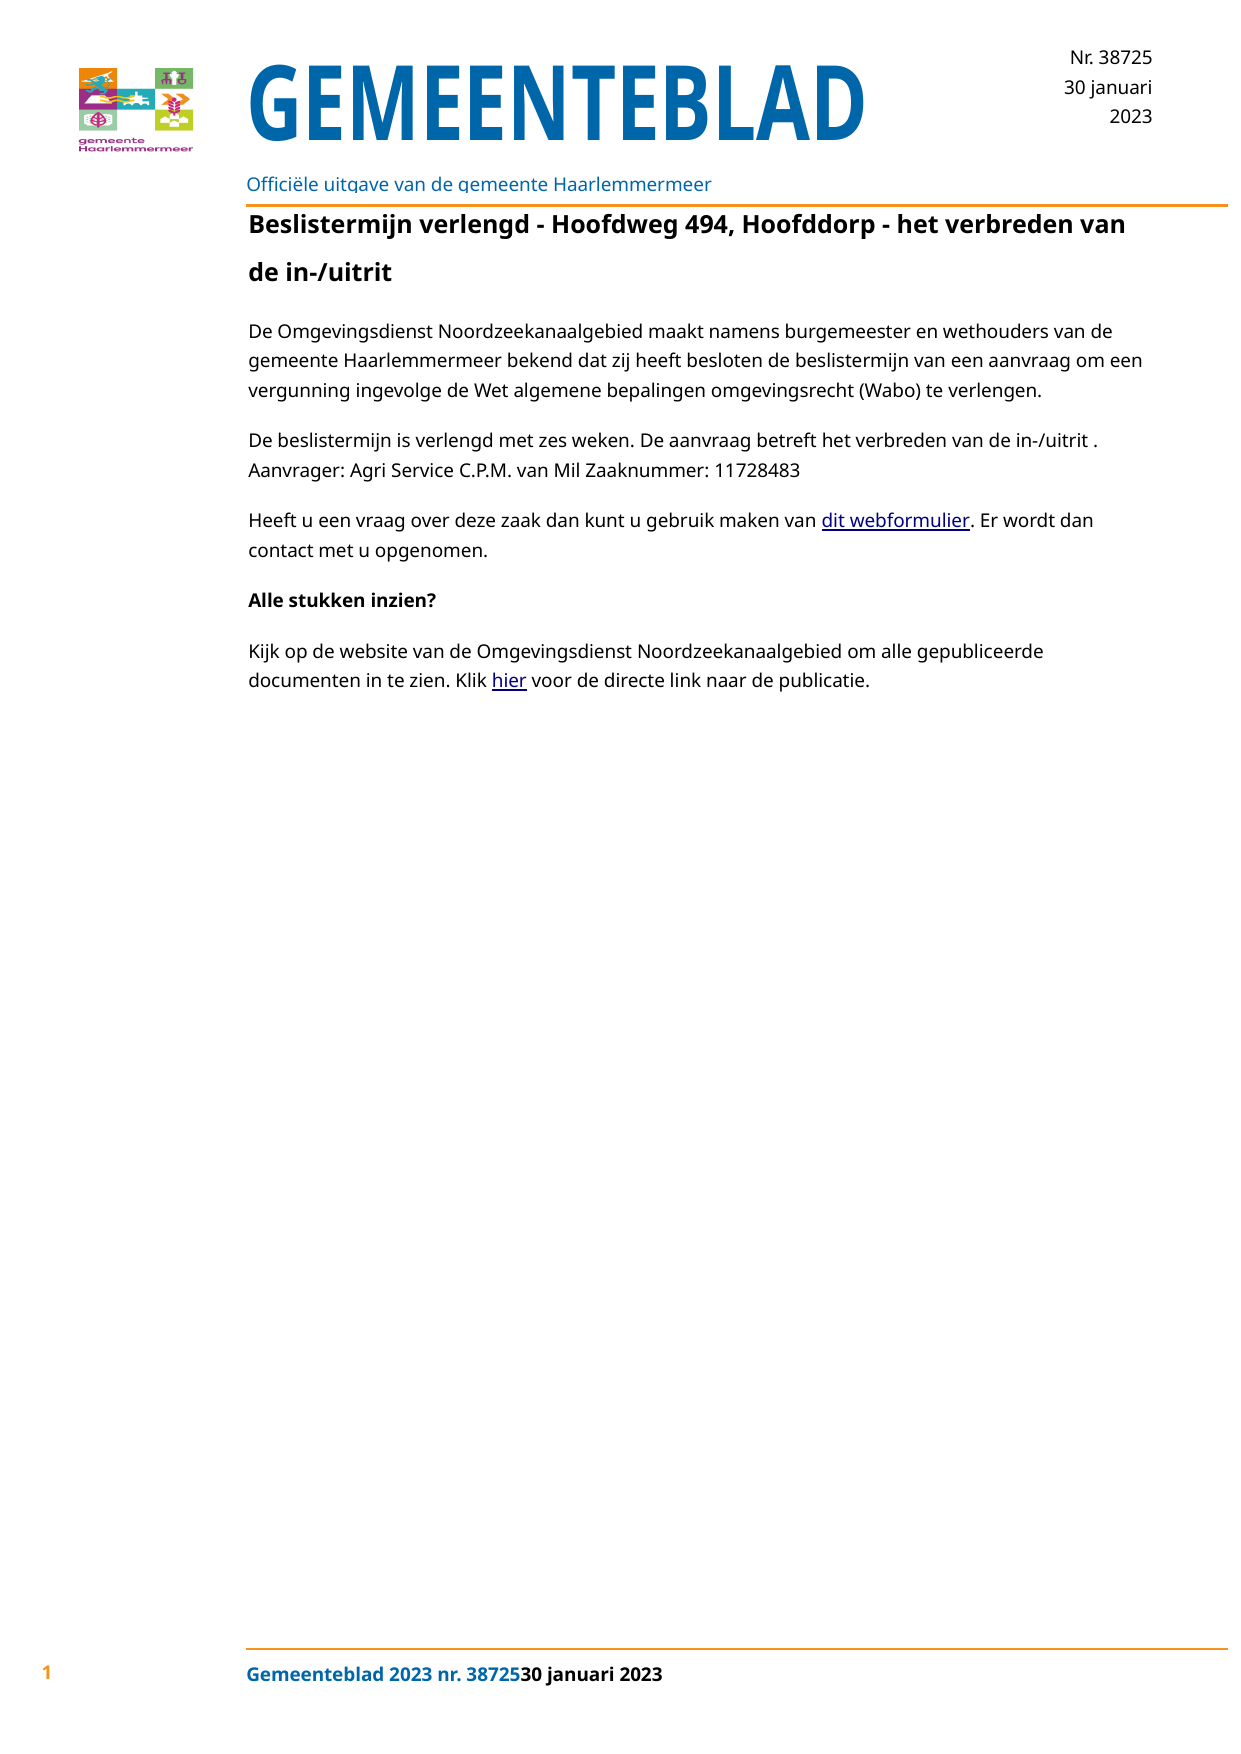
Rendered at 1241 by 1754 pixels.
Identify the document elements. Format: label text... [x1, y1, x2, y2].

text Heeft u een vraag over deze zaak dan kunt u gebruik maken van dit webformulier. Er wordt dan contact met u opgenomen. [248, 507, 1152, 563]
text De Omgevingsdienst Noordzeekanaalgebied maakt namens burgemeester en wethouders van de gemeente Haarlemmermeer bekend dat zij heeft besloten de beslistermijn van een aanvraag om een vergunning ingevolge de Wet algemene bepalingen omgevingsrecht (Wabo) te verlengen. [248, 318, 1152, 403]
text Beslistermijn verlengd - Hoofdweg 494, Hoofddorp - het verbreden van de in-/uitrit [248, 207, 1152, 288]
text Kijk op de website van de Omgevingsdienst Noordzeekanaalgebied om alle gepubliceerde documenten in te zien. Klik hier voor de directe link naar de publicatie. [248, 638, 1152, 693]
text Alle stukken inzien? [248, 587, 1152, 613]
picture [41, 47, 231, 172]
text De beslistermijn is verlengd met zes weken. De aanvraag betreft het verbreden van de in-/uitrit . Aanvrager: Agri Service C.P.M. van Mil Zaaknummer: 11728483 [248, 427, 1152, 483]
